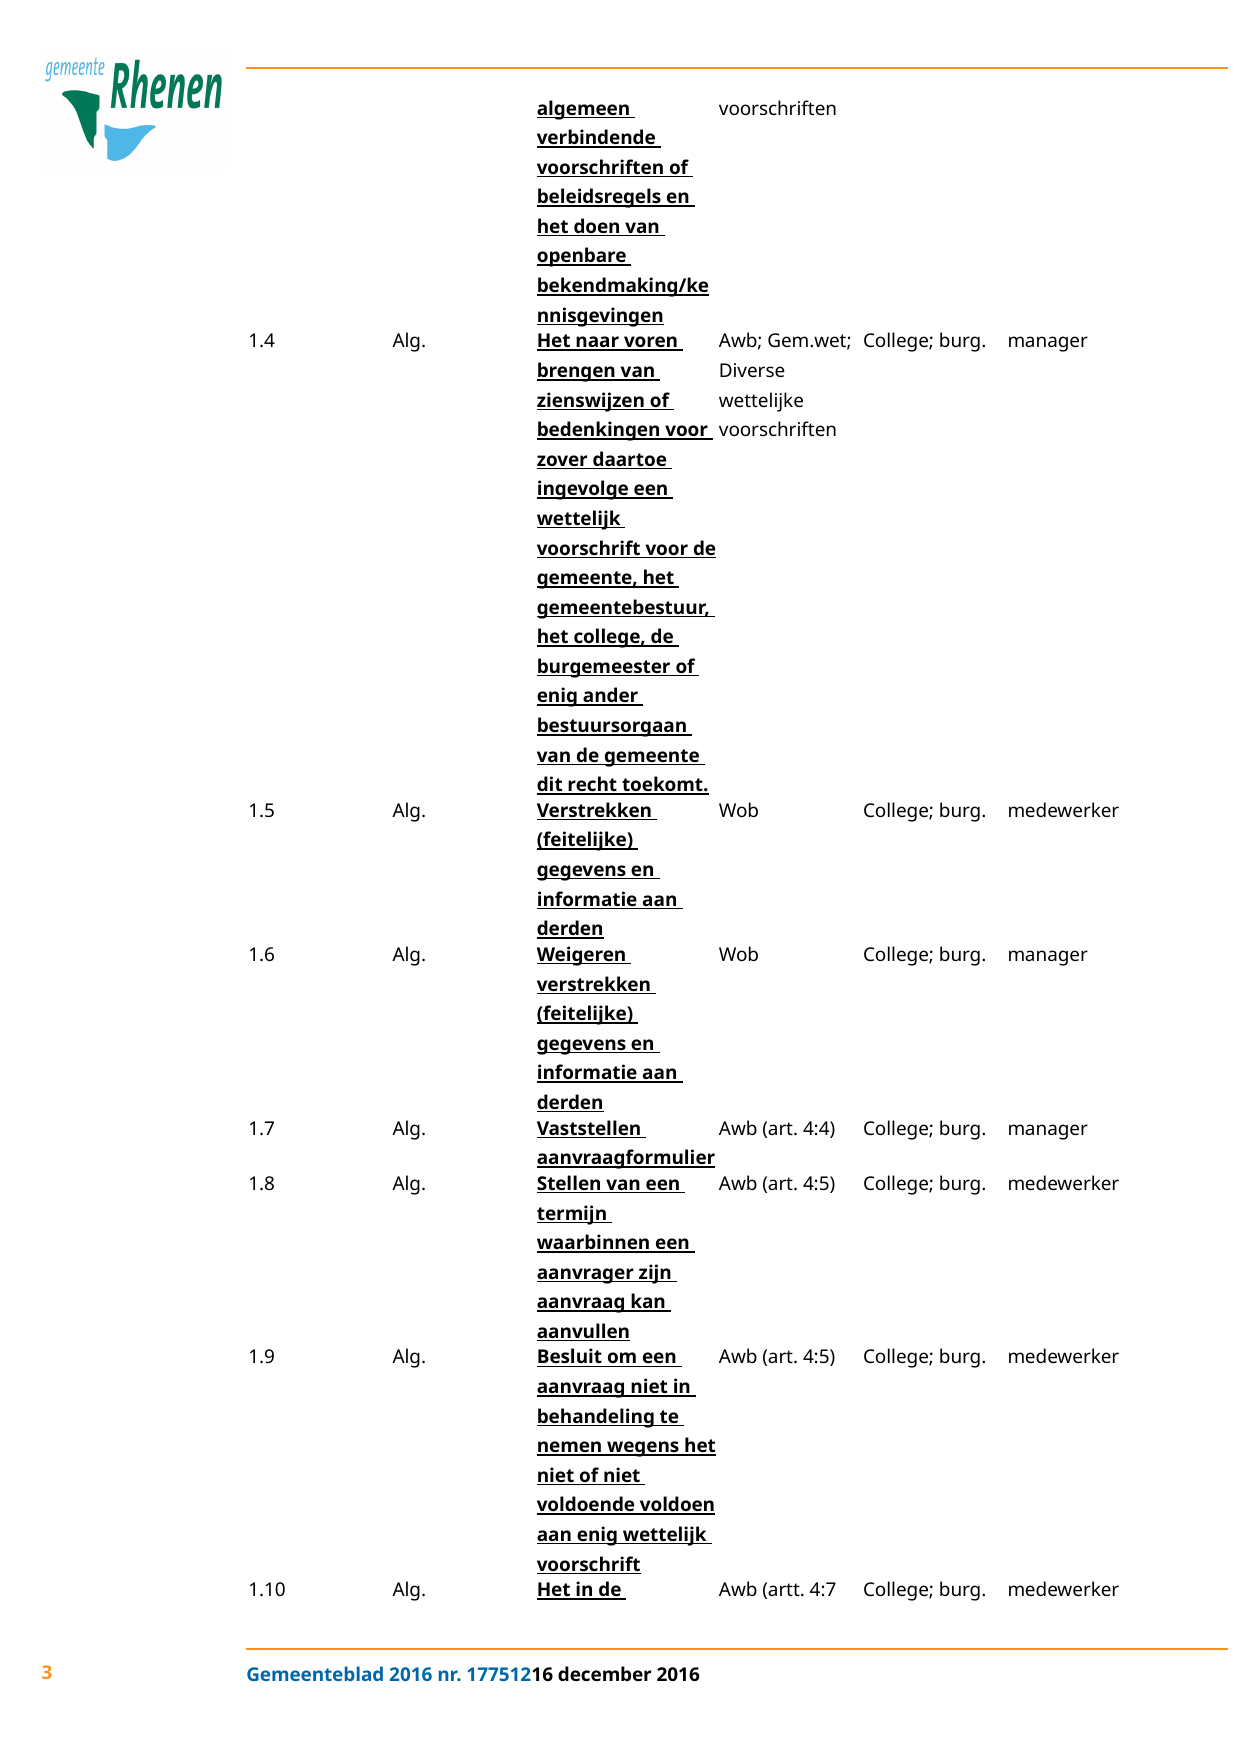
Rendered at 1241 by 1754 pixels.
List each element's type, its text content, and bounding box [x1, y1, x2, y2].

table_cell manager [1007, 328, 1152, 797]
table_cell algemeen verbindende voorschriften of beleidsregels en het doen van openbare bekendmaking/kennisgevingen [537, 95, 719, 328]
table_cell Verstrekken (feitelijke) gegevens en informatie aan derden [537, 797, 719, 941]
table_cell College; burg. [863, 941, 1007, 1115]
table_cell medewerker [1007, 797, 1152, 941]
table_cell Awb; Gem.wet; Diverse wettelijke voorschriften [719, 328, 863, 797]
table_cell Alg. [392, 1115, 537, 1170]
table_cell medewerker [1007, 1577, 1152, 1602]
table_cell Het naar voren brengen van zienswijzen of bedenkingen voor zover daartoe ingevolge een wettelijk voorschrift voor de gemeente, het gemeentebestuur, het college, de burgemeester of enig ander bestuursorgaan van de gemeente dit recht toekomt. [537, 328, 719, 797]
table_cell Alg. [392, 1577, 537, 1602]
table_cell Alg. [392, 1344, 537, 1577]
table_cell Alg. [392, 328, 537, 797]
table_cell [392, 95, 537, 328]
table_cell medewerker [1007, 1170, 1152, 1344]
table_cell Alg. [392, 797, 537, 941]
table_cell College; burg. [863, 328, 1007, 797]
table_cell Awb (art. 4:5) [719, 1170, 863, 1344]
table_cell manager [1007, 941, 1152, 1115]
table_cell Awb (artt. 4:7 [719, 1577, 863, 1602]
table_cell [863, 95, 1007, 328]
table_cell manager [1007, 1115, 1152, 1170]
table_cell College; burg. [863, 1344, 1007, 1577]
table_cell Wob [719, 797, 863, 941]
table_cell Weigeren verstrekken (feitelijke) gegevens en informatie aan derden [537, 941, 719, 1115]
table_cell College; burg. [863, 1170, 1007, 1344]
table_cell 1.4 [248, 328, 392, 797]
table_cell [248, 95, 392, 328]
picture [41, 47, 231, 172]
table_cell Vaststellen aanvraagformulier [537, 1115, 719, 1170]
table_cell Alg. [392, 941, 537, 1115]
table_cell Wob [719, 941, 863, 1115]
table_cell Stellen van een termijn waarbinnen een aanvrager zijn aanvraag kan aanvullen [537, 1170, 719, 1344]
table_cell Awb (art. 4:4) [719, 1115, 863, 1170]
table_cell [1007, 95, 1152, 328]
table_cell medewerker [1007, 1344, 1152, 1577]
table_cell 1.9 [248, 1344, 392, 1577]
table_cell Alg. [392, 1170, 537, 1344]
table_cell College; burg. [863, 1115, 1007, 1170]
table_cell 1.8 [248, 1170, 392, 1344]
table_cell 1.10 [248, 1577, 392, 1602]
table_cell Het in de [537, 1577, 719, 1602]
table_cell College; burg. [863, 1577, 1007, 1602]
table_cell 1.5 [248, 797, 392, 941]
table_cell 1.7 [248, 1115, 392, 1170]
table_cell Besluit om een aanvraag niet in behandeling te nemen wegens het niet of niet voldoende voldoen aan enig wettelijk voorschrift [537, 1344, 719, 1577]
table_cell voorschriften [719, 95, 863, 328]
table_cell Awb (art. 4:5) [719, 1344, 863, 1577]
table_cell College; burg. [863, 797, 1007, 941]
table_cell 1.6 [248, 941, 392, 1115]
